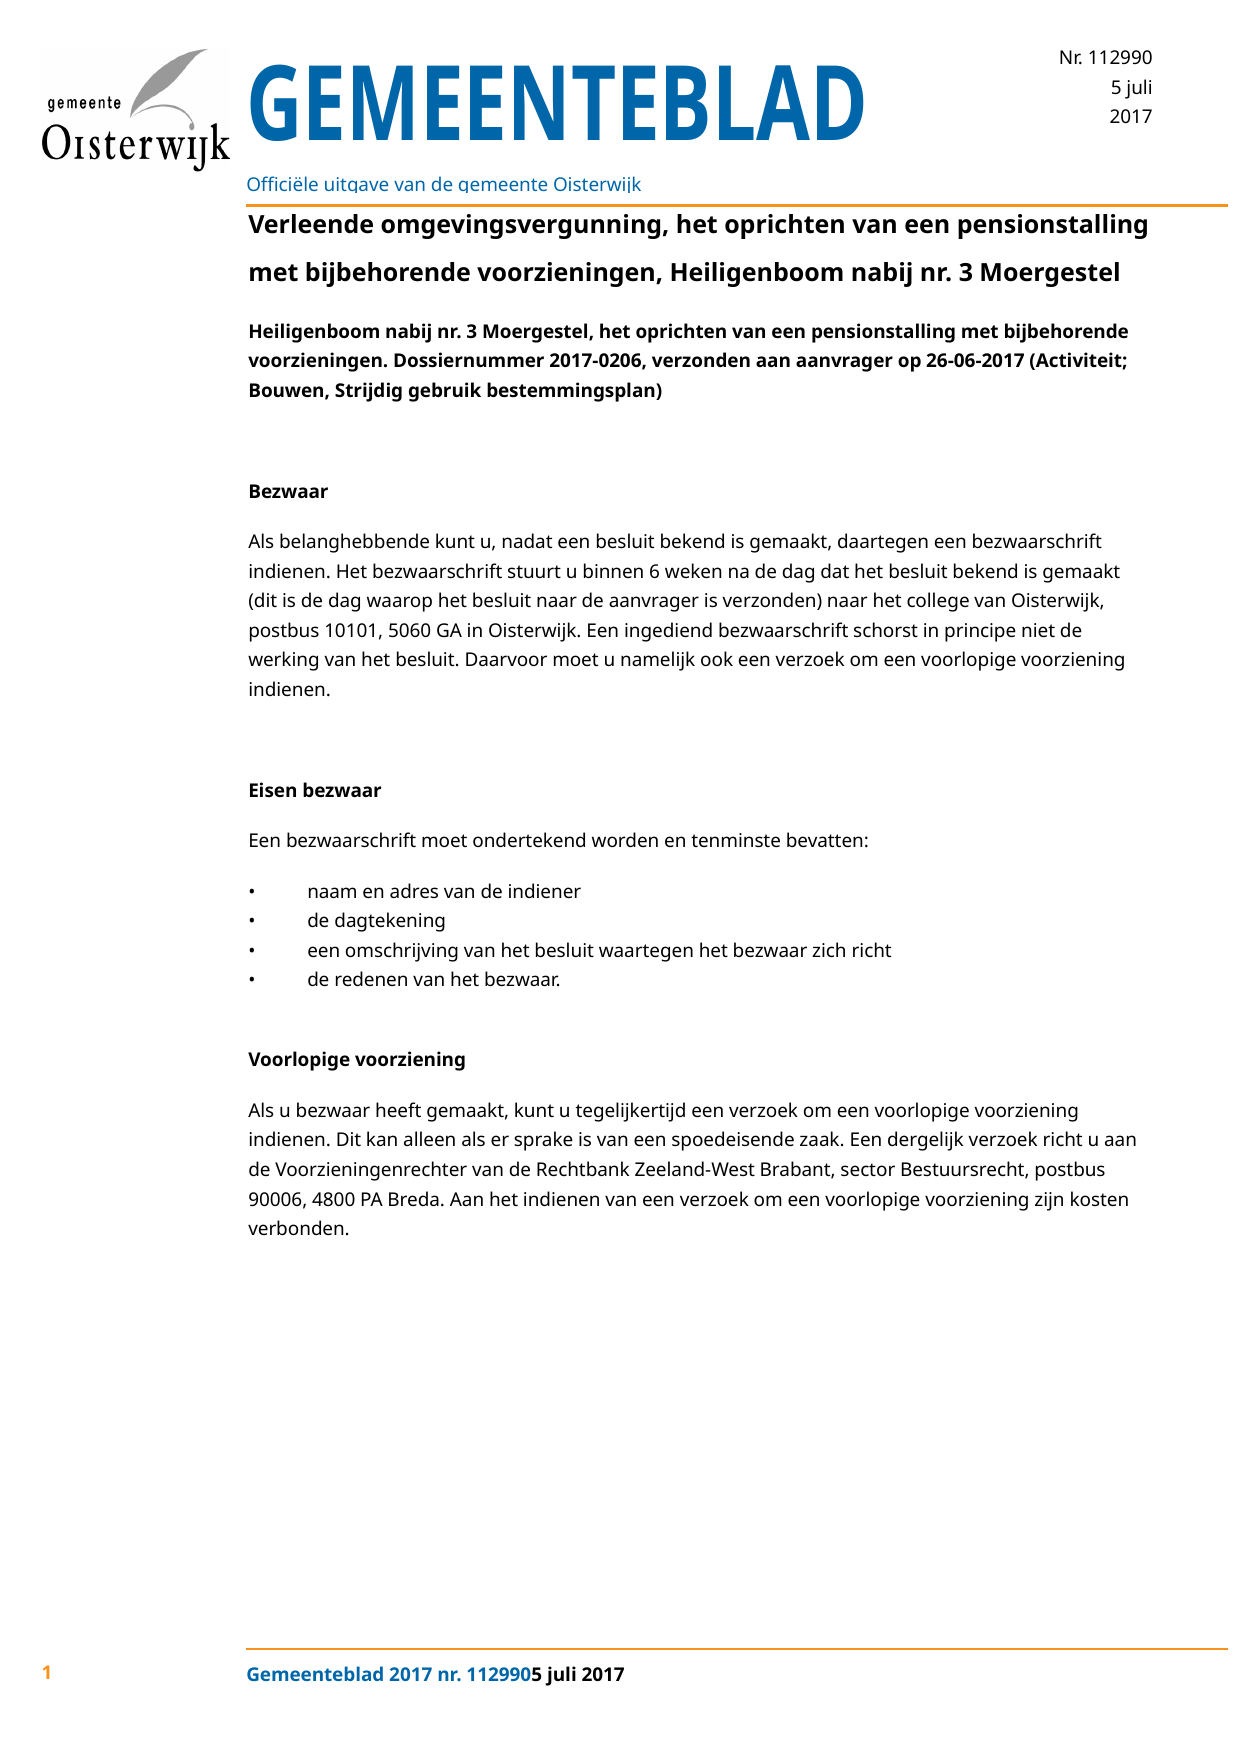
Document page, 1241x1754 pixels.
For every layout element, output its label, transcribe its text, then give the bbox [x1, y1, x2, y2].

text Een bezwaarschrift moet ondertekend worden en tenminste bevatten: [248, 827, 1152, 853]
text Verleende omgevingsvergunning, het oprichten van een pensionstalling met bijbehorende voorzieningen, Heiligenboom nabij nr. 3 Moergestel [248, 207, 1152, 288]
text Bezwaar [248, 478, 1152, 504]
list de redenen van het bezwaar. [248, 967, 1152, 992]
list naam en adres van de indiener [248, 878, 1152, 904]
list de dagtekening [248, 907, 1152, 933]
text Voorlopige voorziening [248, 1047, 1152, 1072]
text Als belanghebbende kunt u, nadat een besluit bekend is gemaakt, daartegen een bezwaarschrift indienen. Het bezwaarschrift stuurt u binnen 6 weken na de dag dat het besluit bekend is gemaakt (dit is de dag waarop het besluit naar de aanvrager is verzonden) naar het college van Oisterwijk, postbus 10101, 5060 GA in Oisterwijk. Een ingediend bezwaarschrift schorst in principe niet de werking van het besluit. Daarvoor moet u namelijk ook een verzoek om een voorlopige voorziening indienen. [248, 528, 1152, 702]
text Als u bezwaar heeft gemaakt, kunt u tegelijkertijd een verzoek om een voorlopige voorziening indienen. Dit kan alleen als er sprake is van een spoedeisende zaak. Een dergelijk verzoek richt u aan de Voorzieningenrechter van de Rechtbank Zeeland-West Brabant, sector Bestuursrecht, postbus 90006, 4800 PA Breda. Aan het indienen van een verzoek om een voorlopige voorziening zijn kosten verbonden. [248, 1097, 1152, 1241]
list een omschrijving van het besluit waartegen het bezwaar zich richt [248, 937, 1152, 963]
text Heiligenboom nabij nr. 3 Moergestel, het oprichten van een pensionstalling met bijbehorende voorzieningen. Dossiernummer 2017-0206, verzonden aan aanvrager op 26-06-2017 (Activiteit; Bouwen, Strijdig gebruik bestemmingsplan) [248, 318, 1152, 403]
text Eisen bezwaar [248, 777, 1152, 803]
picture [41, 47, 231, 172]
